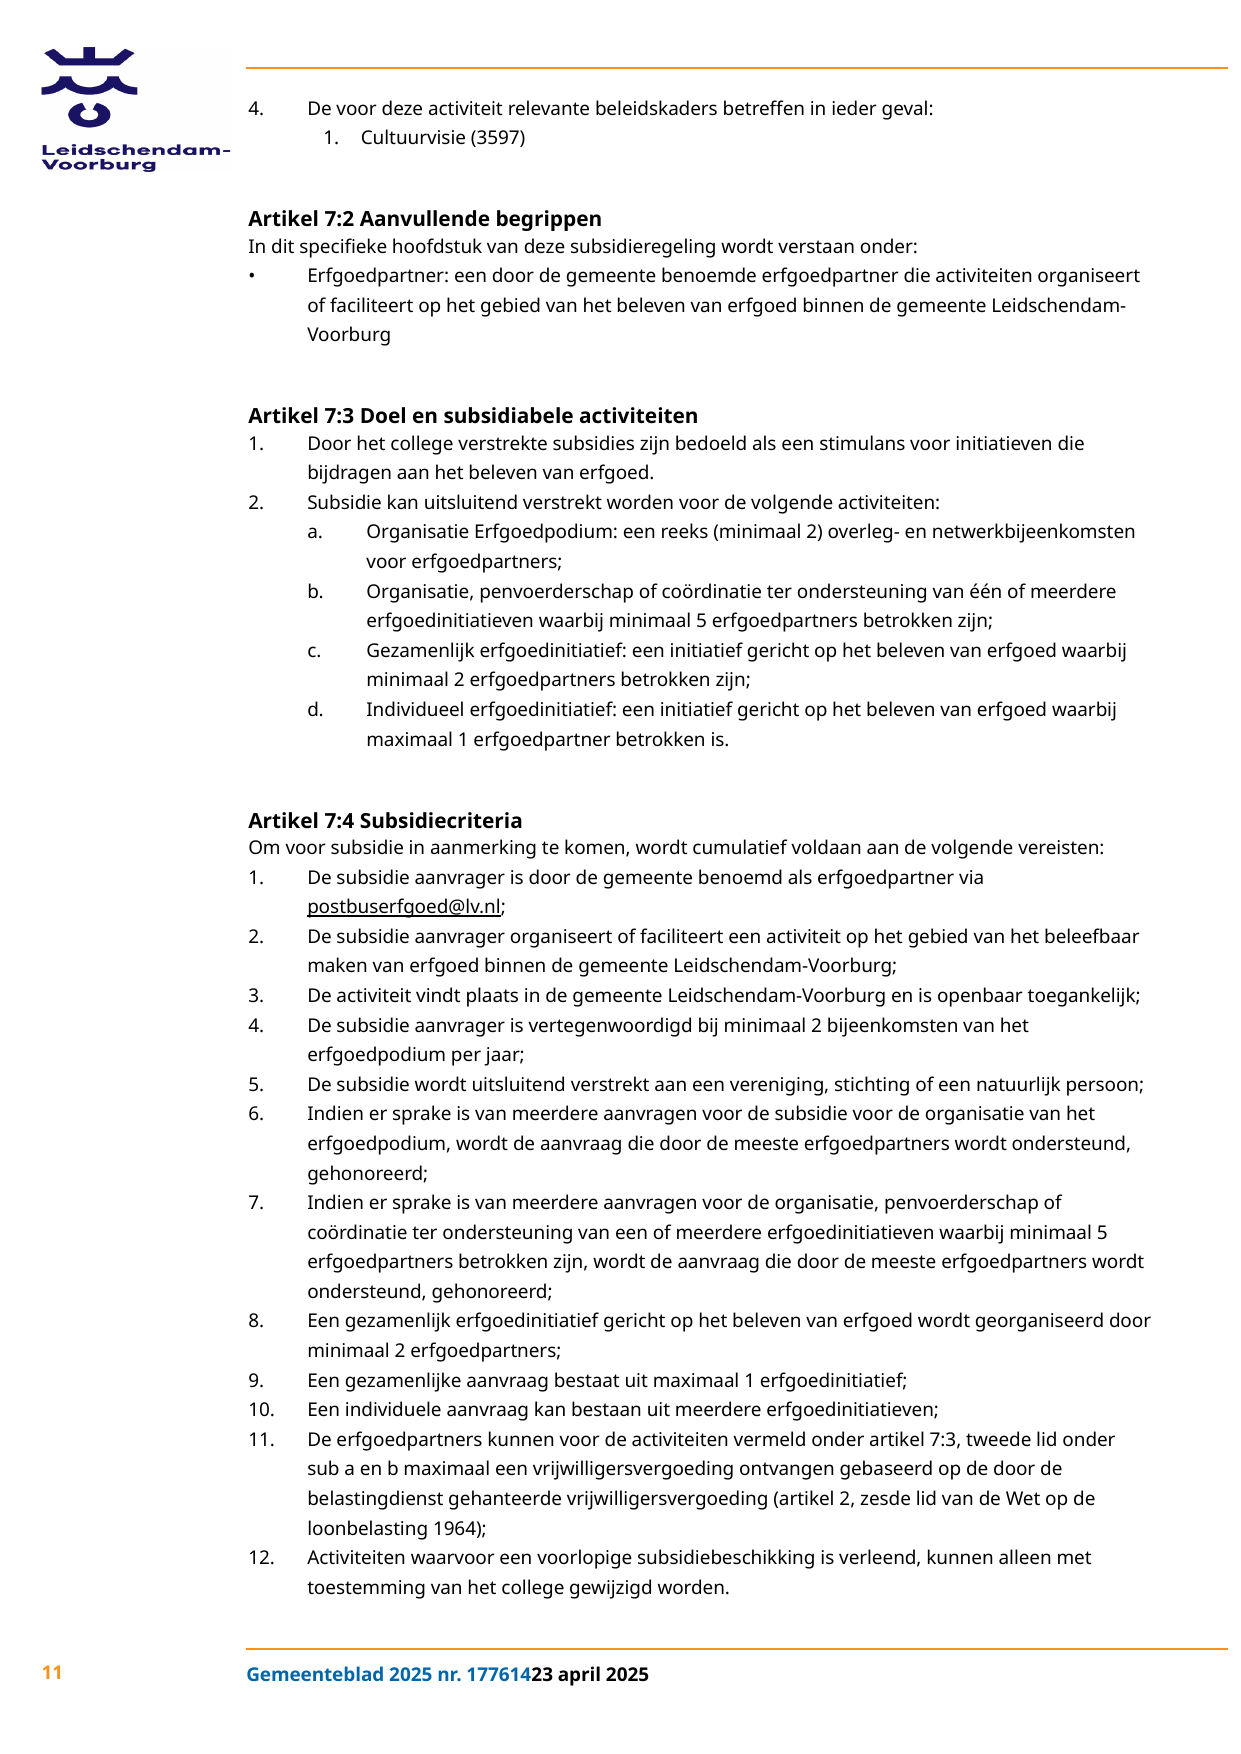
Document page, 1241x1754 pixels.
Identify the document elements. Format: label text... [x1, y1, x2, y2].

list Een individuele aanvraag kan bestaan uit meerdere erfgoedinitiatieven; [248, 1396, 1152, 1422]
list Individueel erfgoedinitiatief: een initiatief gericht op het beleven van erfgoed waarbij maximaal 1 erfgoedpartner betrokken is. [307, 696, 1152, 752]
text Artikel 7:3 Doel en subsidiabele activiteiten [248, 402, 1152, 430]
list Door het college verstrekte subsidies zijn bedoeld als een stimulans voor initiatieven die bijdragen aan het beleven van erfgoed. [248, 430, 1152, 485]
list De erfgoedpartners kunnen voor de activiteiten vermeld onder artikel 7:3, tweede lid onder sub a en b maximaal een vrijwilligersvergoeding ontvangen gebaseerd op de door de belastingdienst gehanteerde vrijwilligersvergoeding (artikel 2, zesde lid van de Wet op de loonbelasting 1964); [248, 1426, 1152, 1540]
list Indien er sprake is van meerdere aanvragen voor de organisatie, penvoerderschap of coördinatie ter ondersteuning van een of meerdere erfgoedinitiatieven waarbij minimaal 5 erfgoedpartners betrokken zijn, wordt de aanvraag die door de meeste erfgoedpartners wordt ondersteund, gehonoreerd; [248, 1189, 1152, 1304]
list De subsidie wordt uitsluitend verstrekt aan een vereniging, stichting of een natuurlijk persoon; [248, 1071, 1152, 1097]
list Subsidie kan uitsluitend verstrekt worden voor de volgende activiteiten: [248, 489, 1152, 515]
list Erfgoedpartner: een door de gemeente benoemde erfgoedpartner die activiteiten organiseert of faciliteert op het gebied van het beleven van erfgoed binnen de gemeente Leidschendam-Voorburg [248, 262, 1152, 347]
list Organisatie Erfgoedpodium: een reeks (minimaal 2) overleg- en netwerkbijeenkomsten voor erfgoedpartners; [307, 519, 1152, 574]
list Een gezamenlijke aanvraag bestaat uit maximaal 1 erfgoedinitiatief; [248, 1367, 1152, 1392]
text Artikel 7:2 Aanvullende begrippen [248, 204, 1152, 233]
list Organisatie, penvoerderschap of coördinatie ter ondersteuning van één of meerdere erfgoedinitiatieven waarbij minimaal 5 erfgoedpartners betrokken zijn; [307, 578, 1152, 633]
picture [41, 47, 231, 172]
list Cultuurvisie (3597) [323, 124, 1152, 150]
list Een gezamenlijk erfgoedinitiatief gericht op het beleven van erfgoed wordt georganiseerd door minimaal 2 erfgoedpartners; [248, 1308, 1152, 1363]
list Gezamenlijk erfgoedinitiatief: een initiatief gericht op het beleven van erfgoed waarbij minimaal 2 erfgoedpartners betrokken zijn; [307, 637, 1152, 692]
list De voor deze activiteit relevante beleidskaders betreffen in ieder geval: [248, 95, 1152, 121]
list Activiteiten waarvoor een voorlopige subsidiebeschikking is verleend, kunnen alleen met toestemming van het college gewijzigd worden. [248, 1544, 1152, 1599]
text Om voor subsidie in aanmerking te komen, wordt cumulatief voldaan aan de volgende vereisten: [248, 834, 1152, 860]
list De subsidie aanvrager is vertegenwoordigd bij minimaal 2 bijeenkomsten van het erfgoedpodium per jaar; [248, 1012, 1152, 1067]
list De subsidie aanvrager is door de gemeente benoemd als erfgoedpartner via postbuserfgoed@lv.nl; [248, 864, 1152, 919]
list De subsidie aanvrager organiseert of faciliteert een activiteit op het gebied van het beleefbaar maken van erfgoed binnen de gemeente Leidschendam-Voorburg; [248, 923, 1152, 978]
text Artikel 7:4 Subsidiecriteria [248, 806, 1152, 834]
list De activiteit vindt plaats in de gemeente Leidschendam-Voorburg en is openbaar toegankelijk; [248, 982, 1152, 1008]
text In dit specifieke hoofdstuk van deze subsidieregeling wordt verstaan onder: [248, 233, 1152, 258]
list Indien er sprake is van meerdere aanvragen voor de subsidie voor de organisatie van het erfgoedpodium, wordt de aanvraag die door de meeste erfgoedpartners wordt ondersteund, gehonoreerd; [248, 1101, 1152, 1185]
